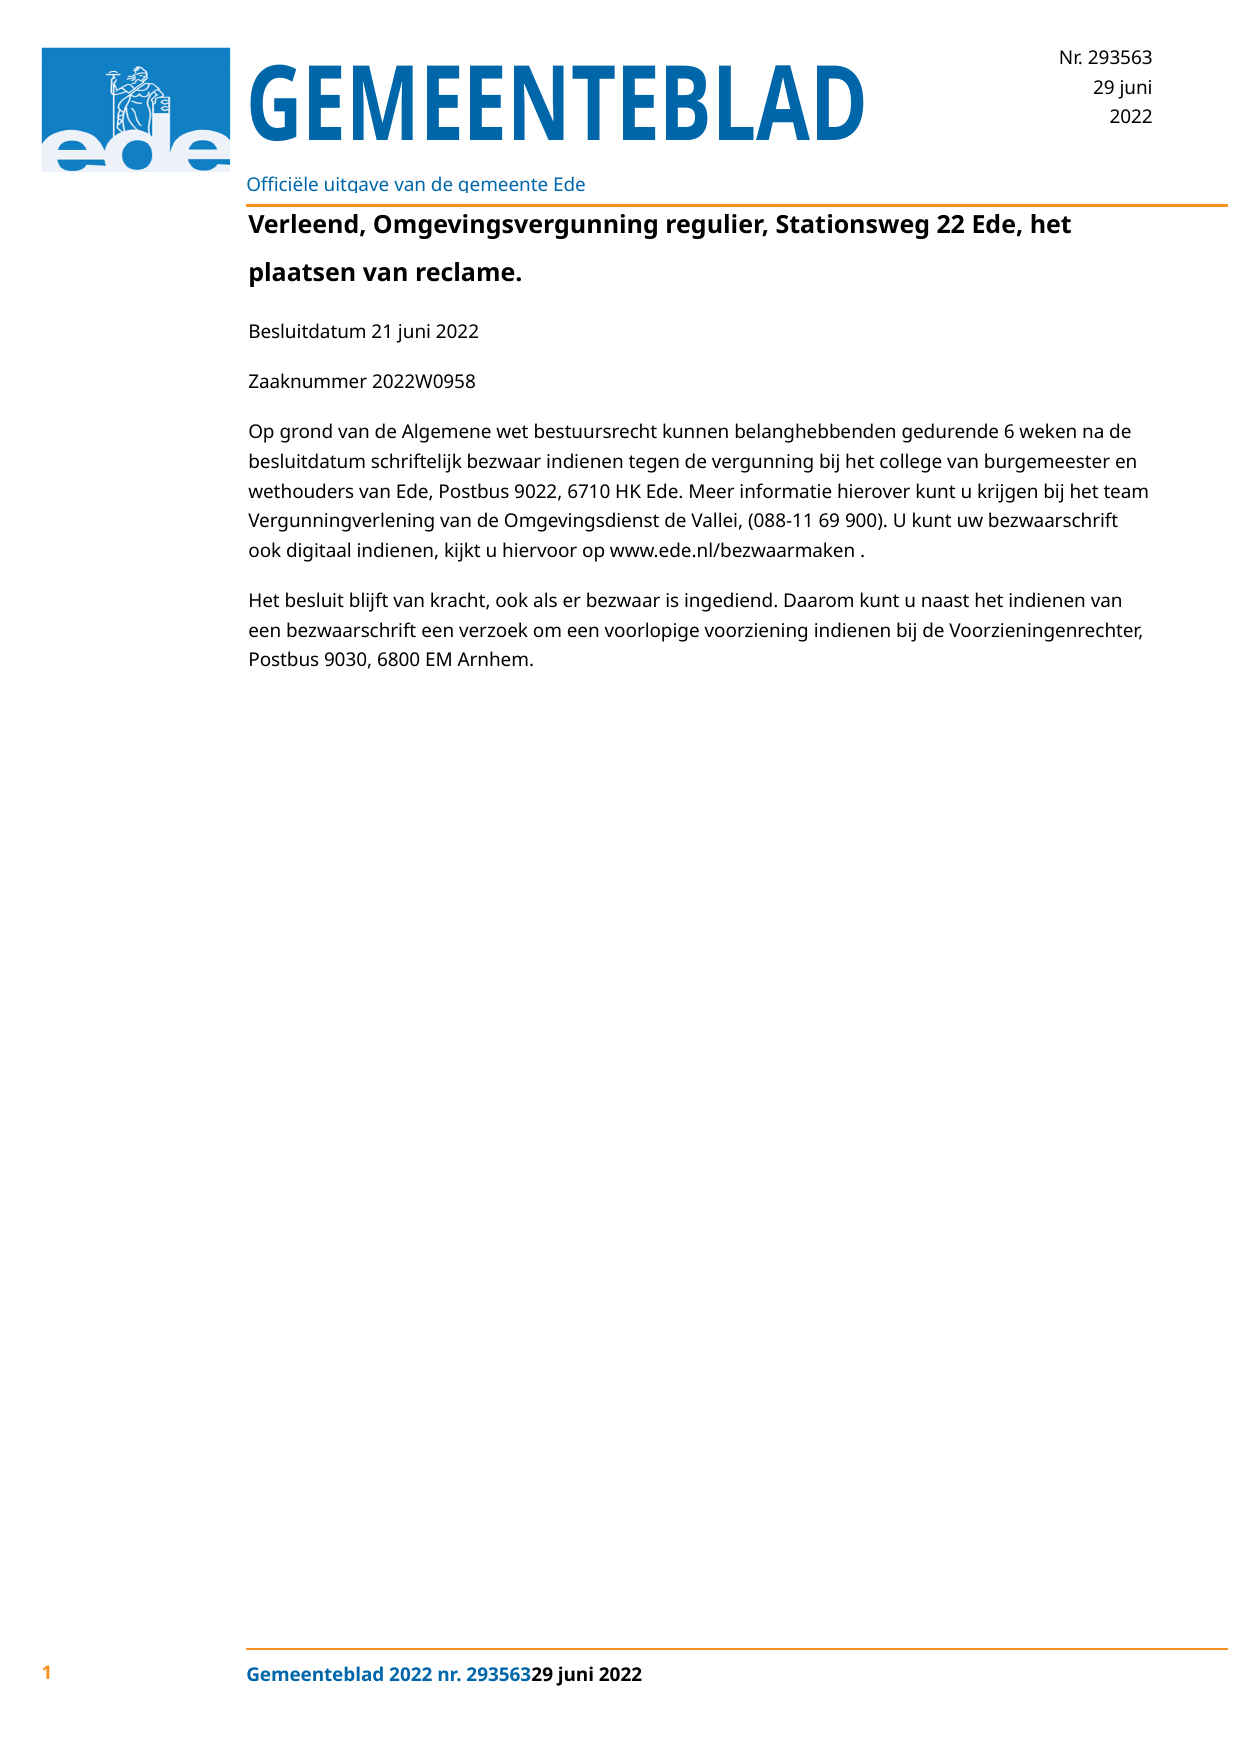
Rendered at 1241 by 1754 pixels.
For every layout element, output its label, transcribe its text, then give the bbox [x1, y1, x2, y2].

text Verleend, Omgevingsvergunning regulier, Stationsweg 22 Ede, het plaatsen van reclame. [248, 207, 1152, 288]
text Zaaknummer 2022W0958 [248, 368, 1152, 394]
text Op grond van de Algemene wet bestuursrecht kunnen belanghebbenden gedurende 6 weken na de besluitdatum schriftelijk bezwaar indienen tegen de vergunning bij het college van burgemeester en wethouders van Ede, Postbus 9022, 6710 HK Ede. Meer informatie hierover kunt u krijgen bij het team Vergunningverlening van de Omgevingsdienst de Vallei, (088-11 69 900). U kunt uw bezwaarschrift ook digitaal indienen, kijkt u hiervoor op www.ede.nl/bezwaarmaken . [248, 419, 1152, 563]
text Het besluit blijft van kracht, ook als er bezwaar is ingediend. Daarom kunt u naast het indienen van een bezwaarschrift een verzoek om een voorlopige voorziening indienen bij de Voorzieningenrechter, Postbus 9030, 6800 EM Arnhem. [248, 587, 1152, 672]
text Besluitdatum 21 juni 2022 [248, 318, 1152, 344]
picture [41, 47, 231, 172]
